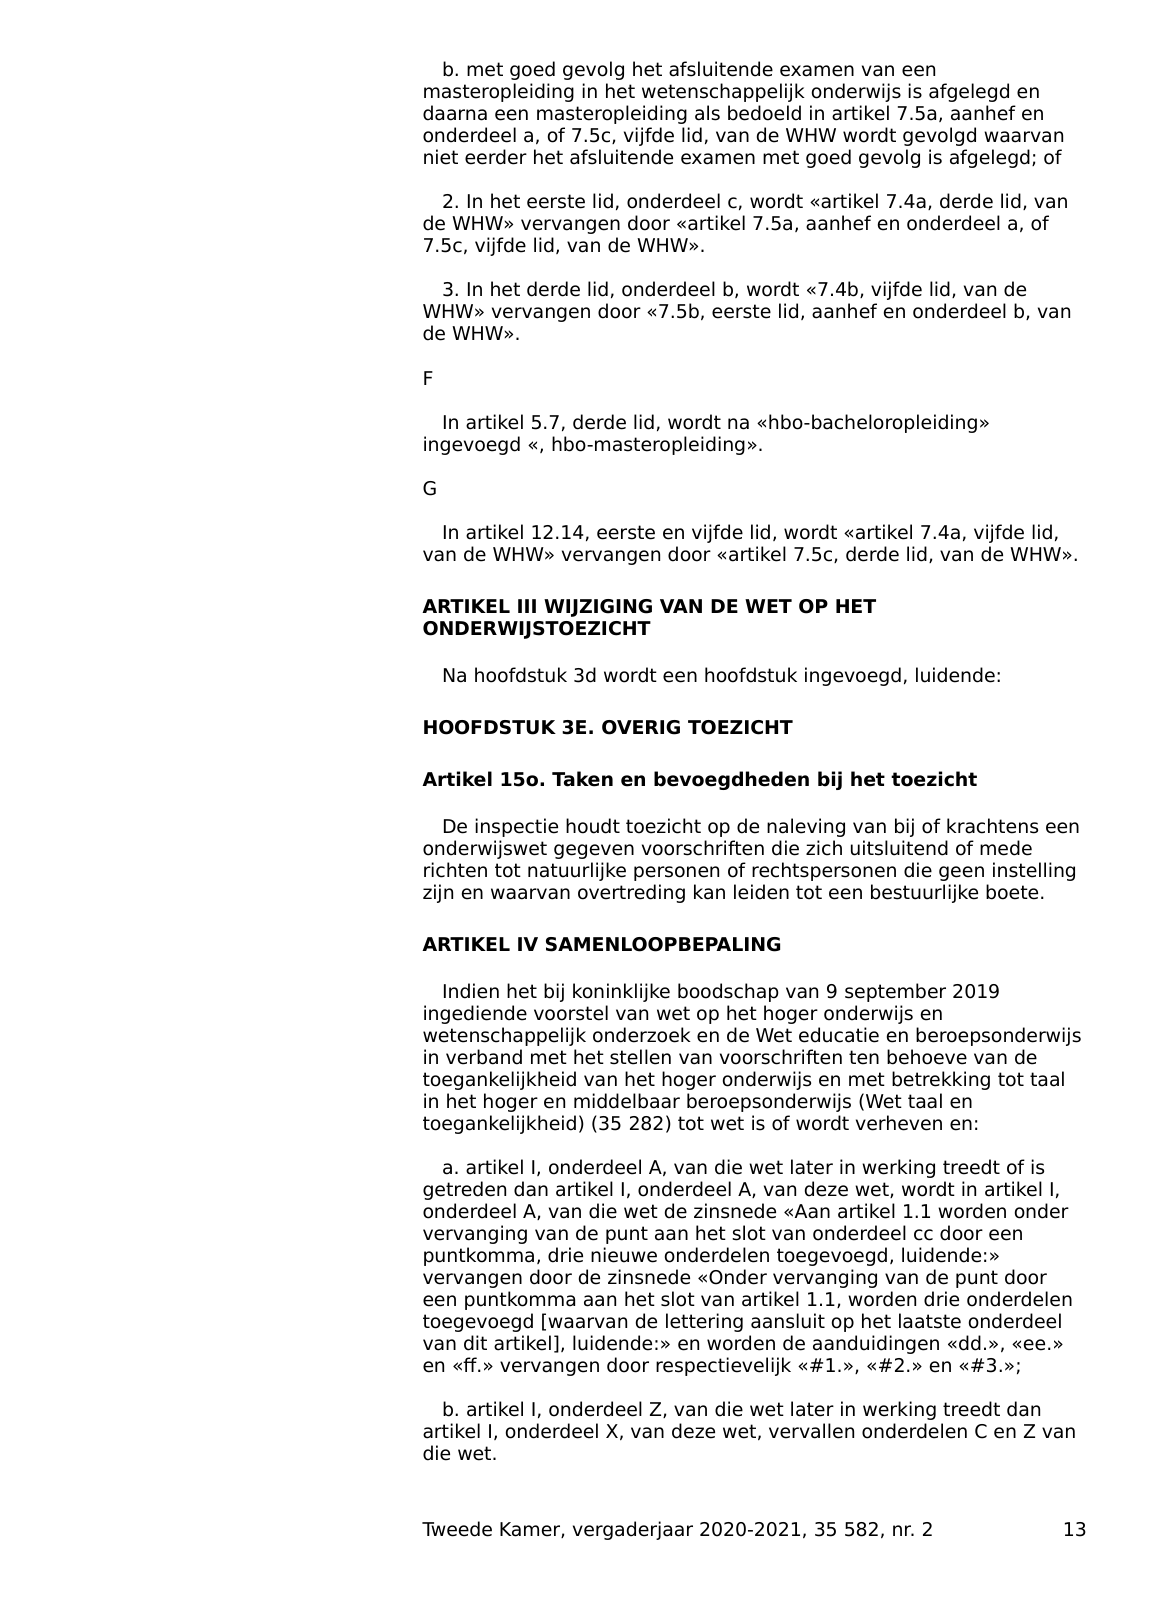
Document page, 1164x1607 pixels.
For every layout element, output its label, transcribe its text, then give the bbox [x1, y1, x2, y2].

text F [422, 367, 1087, 389]
text 2. In het eerste lid, onderdeel c, wordt «artikel 7.4a, derde lid, van de WHW» vervangen door «artikel 7.5a, aanhef en onderdeel a, of 7.5c, vijfde lid, van de WHW». [422, 191, 1087, 257]
subtitle HOOFDSTUK 3E. OVERIG TOEZICHT [422, 717, 1087, 739]
subtitle ARTIKEL III WIJZIGING VAN DE WET OP HET ONDERWIJSTOEZICHT [422, 596, 1087, 640]
text G [422, 478, 1087, 500]
subtitle ARTIKEL IV SAMENLOOPBEPALING [422, 934, 1087, 956]
text Na hoofdstuk 3d wordt een hoofdstuk ingevoegd, luidende: [422, 665, 1087, 687]
subtitle Artikel 15o. Taken en bevoegdheden bij het toezicht [422, 769, 1087, 791]
text b. met goed gevolg het afsluitende examen van een masteropleiding in het wetenschappelijk onderwijs is afgelegd en daarna een masteropleiding als bedoeld in artikel 7.5a, aanhef en onderdeel a, of 7.5c, vijfde lid, van de WHW wordt gevolgd waarvan niet eerder het afsluitende examen met goed gevolg is afgelegd; of [422, 59, 1087, 169]
text In artikel 12.14, eerste en vijfde lid, wordt «artikel 7.4a, vijfde lid, van de WHW» vervangen door «artikel 7.5c, derde lid, van de WHW». [422, 522, 1087, 566]
text In artikel 5.7, derde lid, wordt na «hbo-bacheloropleiding» ingevoegd «, hbo-masteropleiding». [422, 412, 1087, 456]
text 3. In het derde lid, onderdeel b, wordt «7.4b, vijfde lid, van de WHW» vervangen door «7.5b, eerste lid, aanhef en onderdeel b, van de WHW». [422, 279, 1087, 345]
text a. artikel I, onderdeel A, van die wet later in werking treedt of is getreden dan artikel I, onderdeel A, van deze wet, wordt in artikel I, onderdeel A, van die wet de zinsnede «Aan artikel 1.1 worden onder vervanging van de punt aan het slot van onderdeel cc door een puntkomma, drie nieuwe onderdelen toegevoegd, luidende:» vervangen door de zinsnede «Onder vervanging van de punt door een puntkomma aan het slot van artikel 1.1, worden drie onderdelen toegevoegd [waarvan de lettering aansluit op het laatste onderdeel van dit artikel], luidende:» en worden de aanduidingen «dd.», «ee.» en «ff.» vervangen door respectievelijk «#1.», «#2.» en «#3.»; [422, 1157, 1087, 1376]
text b. artikel I, onderdeel Z, van die wet later in werking treedt dan artikel I, onderdeel X, van deze wet, vervallen onderdelen C en Z van die wet. [422, 1399, 1087, 1464]
text De inspectie houdt toezicht op de naleving van bij of krachtens een onderwijswet gegeven voorschriften die zich uitsluitend of mede richten tot natuurlijke personen of rechtspersonen die geen instelling zijn en waarvan overtreding kan leiden tot een bestuurlijke boete. [422, 816, 1087, 904]
text Indien het bij koninklijke boodschap van 9 september 2019 ingediende voorstel van wet op het hoger onderwijs en wetenschappelijk onderzoek en de Wet educatie en beroepsonderwijs in verband met het stellen van voorschriften ten behoeve van de toegankelijkheid van het hoger onderwijs en met betrekking tot taal in het hoger en middelbaar beroepsonderwijs (Wet taal en toegankelijkheid) (35 282) tot wet is of wordt verheven en: [422, 981, 1087, 1134]
